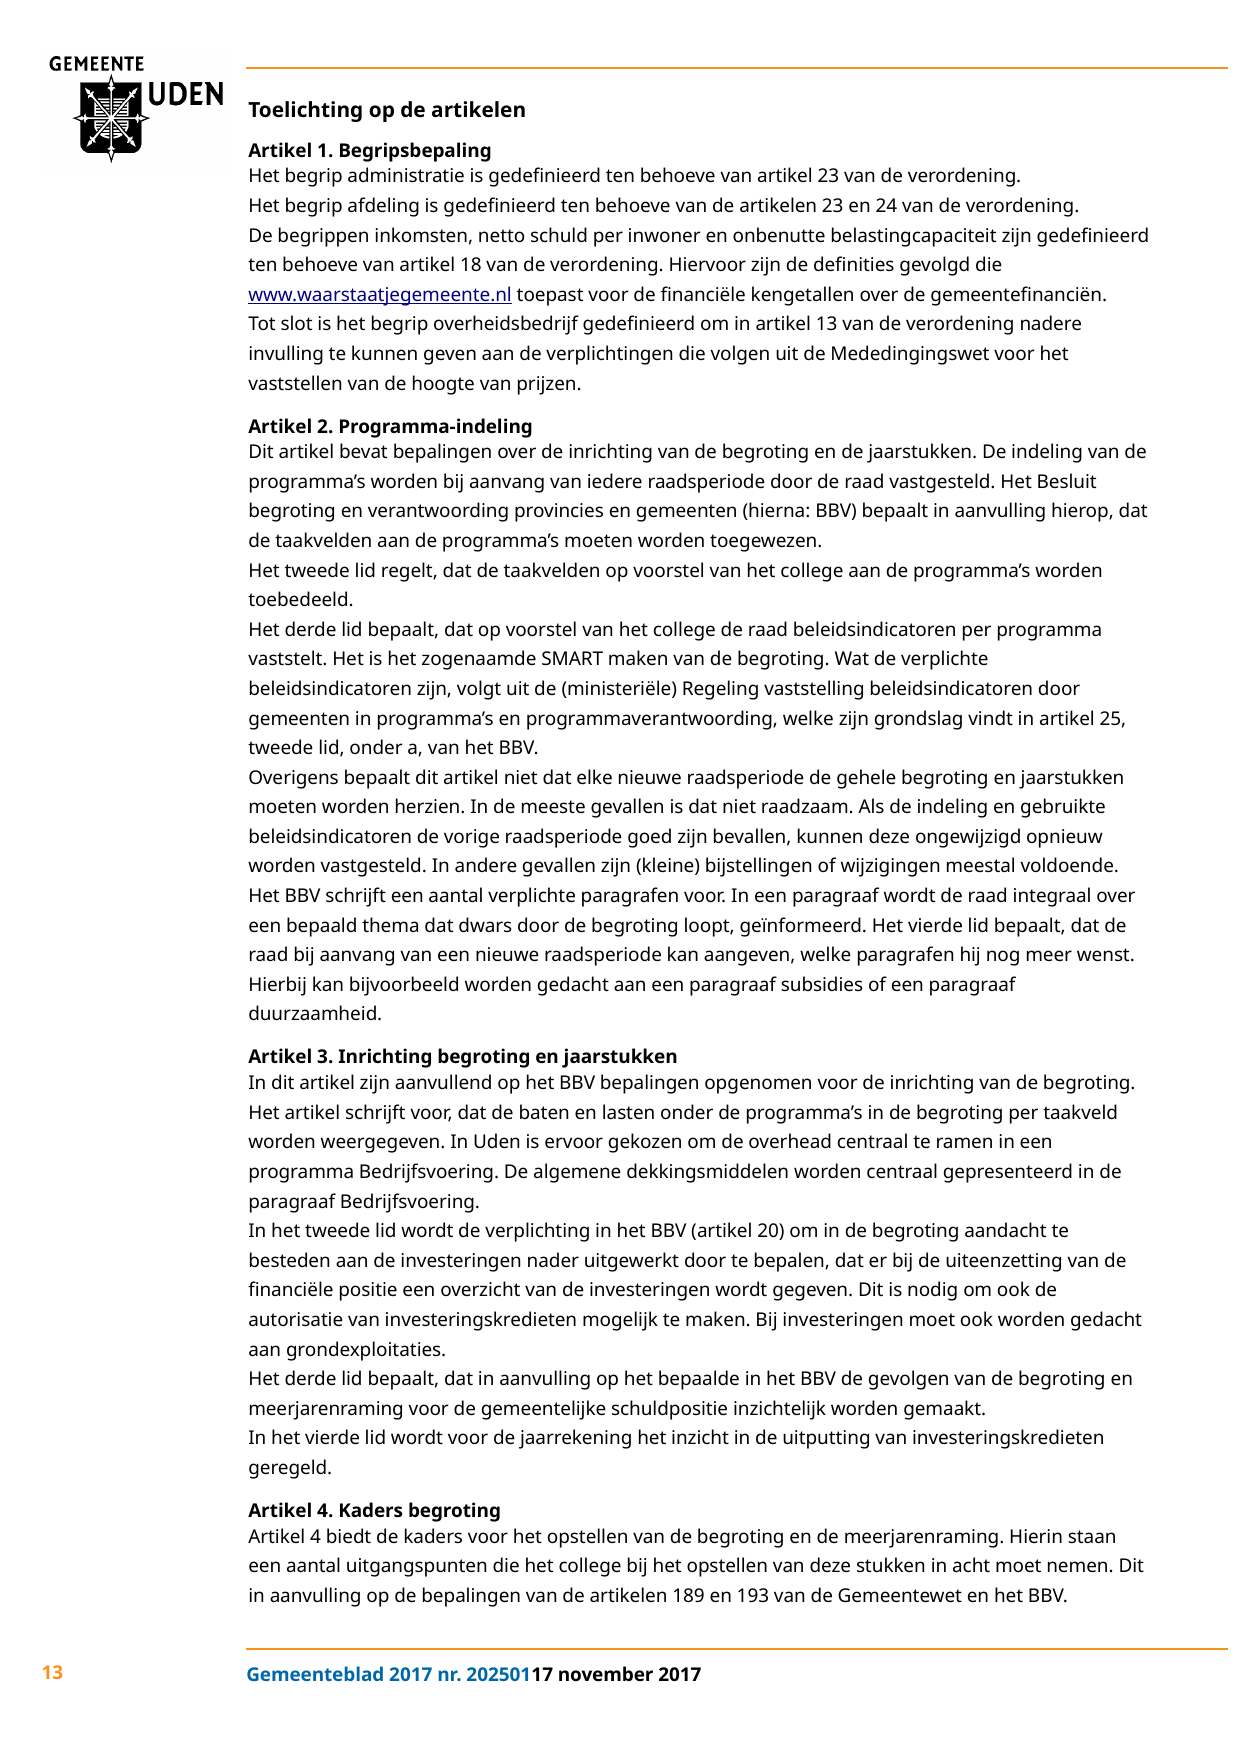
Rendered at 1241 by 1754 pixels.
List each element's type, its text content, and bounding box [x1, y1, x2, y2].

text Artikel 3. Inrichting begroting en jaarstukken [248, 1044, 1152, 1069]
text De begrippen inkomsten, netto schuld per inwoner en onbenutte belastingcapaciteit zijn gedefinieerd ten behoeve van artikel 18 van de verordening. Hiervoor zijn de definities gevolgd die www.waarstaatjegemeente.nl toepast voor de financiële kengetallen over de gemeentefinanciën. [248, 222, 1152, 307]
text Het tweede lid regelt, dat de taakvelden op voorstel van het college aan de programma’s worden toebedeeld. [248, 557, 1152, 612]
text Het begrip administratie is gedefinieerd ten behoeve van artikel 23 van de verordening. [248, 163, 1152, 188]
text Artikel 4. Kaders begroting [248, 1497, 1152, 1523]
text Tot slot is het begrip overheidsbedrijf gedefinieerd om in artikel 13 van de verordening nadere invulling te kunnen geven aan de verplichtingen die volgen uit de Mededingingswet voor het vaststellen van de hoogte van prijzen. [248, 311, 1152, 395]
text In het vierde lid wordt voor de jaarrekening het inzicht in de uitputting van investeringskredieten geregeld. [248, 1424, 1152, 1480]
text Het derde lid bepaalt, dat op voorstel van het college de raad beleidsindicatoren per programma vaststelt. Het is het zogenaamde SMART maken van de begroting. Wat de verplichte beleidsindicatoren zijn, volgt uit de (ministeriële) Regeling vaststelling beleidsindicatoren door gemeenten in programma’s en programmaverantwoording, welke zijn grondslag vindt in artikel 25, tweede lid, onder a, van het BBV. [248, 616, 1152, 760]
text Artikel 4 biedt de kaders voor het opstellen van de begroting en de meerjarenraming. Hierin staan een aantal uitgangspunten die het college bij het opstellen van deze stukken in acht moet nemen. Dit in aanvulling op de bepalingen van de artikelen 189 en 193 van de Gemeentewet en het BBV. [248, 1523, 1152, 1608]
text In het tweede lid wordt de verplichting in het BBV (artikel 20) om in de begroting aandacht te besteden aan de investeringen nader uitgewerkt door te bepalen, dat er bij de uiteenzetting van de financiële positie een overzicht van de investeringen wordt gegeven. Dit is nodig om ook de autorisatie van investeringskredieten mogelijk te maken. Bij investeringen moet ook worden gedacht aan grondexploitaties. [248, 1217, 1152, 1361]
text Toelichting op de artikelen [248, 95, 1152, 123]
text Artikel 1. Begripsbepaling [248, 137, 1152, 163]
text Het BBV schrijft een aantal verplichte paragrafen voor. In een paragraaf wordt de raad integraal over een bepaald thema dat dwars door de begroting loopt, geïnformeerd. Het vierde lid bepaalt, dat de raad bij aanvang van een nieuwe raadsperiode kan aangeven, welke paragrafen hij nog meer wenst. Hierbij kan bijvoorbeeld worden gedacht aan een paragraaf subsidies of een paragraaf duurzaamheid. [248, 882, 1152, 1026]
picture [41, 47, 231, 172]
text Dit artikel bevat bepalingen over de inrichting van de begroting en de jaarstukken. De indeling van de programma’s worden bij aanvang van iedere raadsperiode door de raad vastgesteld. Het Besluit begroting en verantwoording provincies en gemeenten (hierna: BBV) bepaalt in aanvulling hierop, dat de taakvelden aan de programma’s moeten worden toegewezen. [248, 438, 1152, 553]
text In dit artikel zijn aanvullend op het BBV bepalingen opgenomen voor de inrichting van de begroting. Het artikel schrijft voor, dat de baten en lasten onder de programma’s in de begroting per taakveld worden weergegeven. In Uden is ervoor gekozen om de overhead centraal te ramen in een programma Bedrijfsvoering. De algemene dekkingsmiddelen worden centraal gepresenteerd in de paragraaf Bedrijfsvoering. [248, 1069, 1152, 1213]
text Het derde lid bepaalt, dat in aanvulling op het bepaalde in het BBV de gevolgen van de begroting en meerjarenraming voor de gemeentelijke schuldpositie inzichtelijk worden gemaakt. [248, 1365, 1152, 1421]
text Artikel 2. Programma-indeling [248, 413, 1152, 438]
text Het begrip afdeling is gedefinieerd ten behoeve van de artikelen 23 en 24 van de verordening. [248, 192, 1152, 218]
text Overigens bepaalt dit artikel niet dat elke nieuwe raadsperiode de gehele begroting en jaarstukken moeten worden herzien. In de meeste gevallen is dat niet raadzaam. Als de indeling en gebruikte beleidsindicatoren de vorige raadsperiode goed zijn bevallen, kunnen deze ongewijzigd opnieuw worden vastgesteld. In andere gevallen zijn (kleine) bijstellingen of wijzigingen meestal voldoende. [248, 764, 1152, 878]
